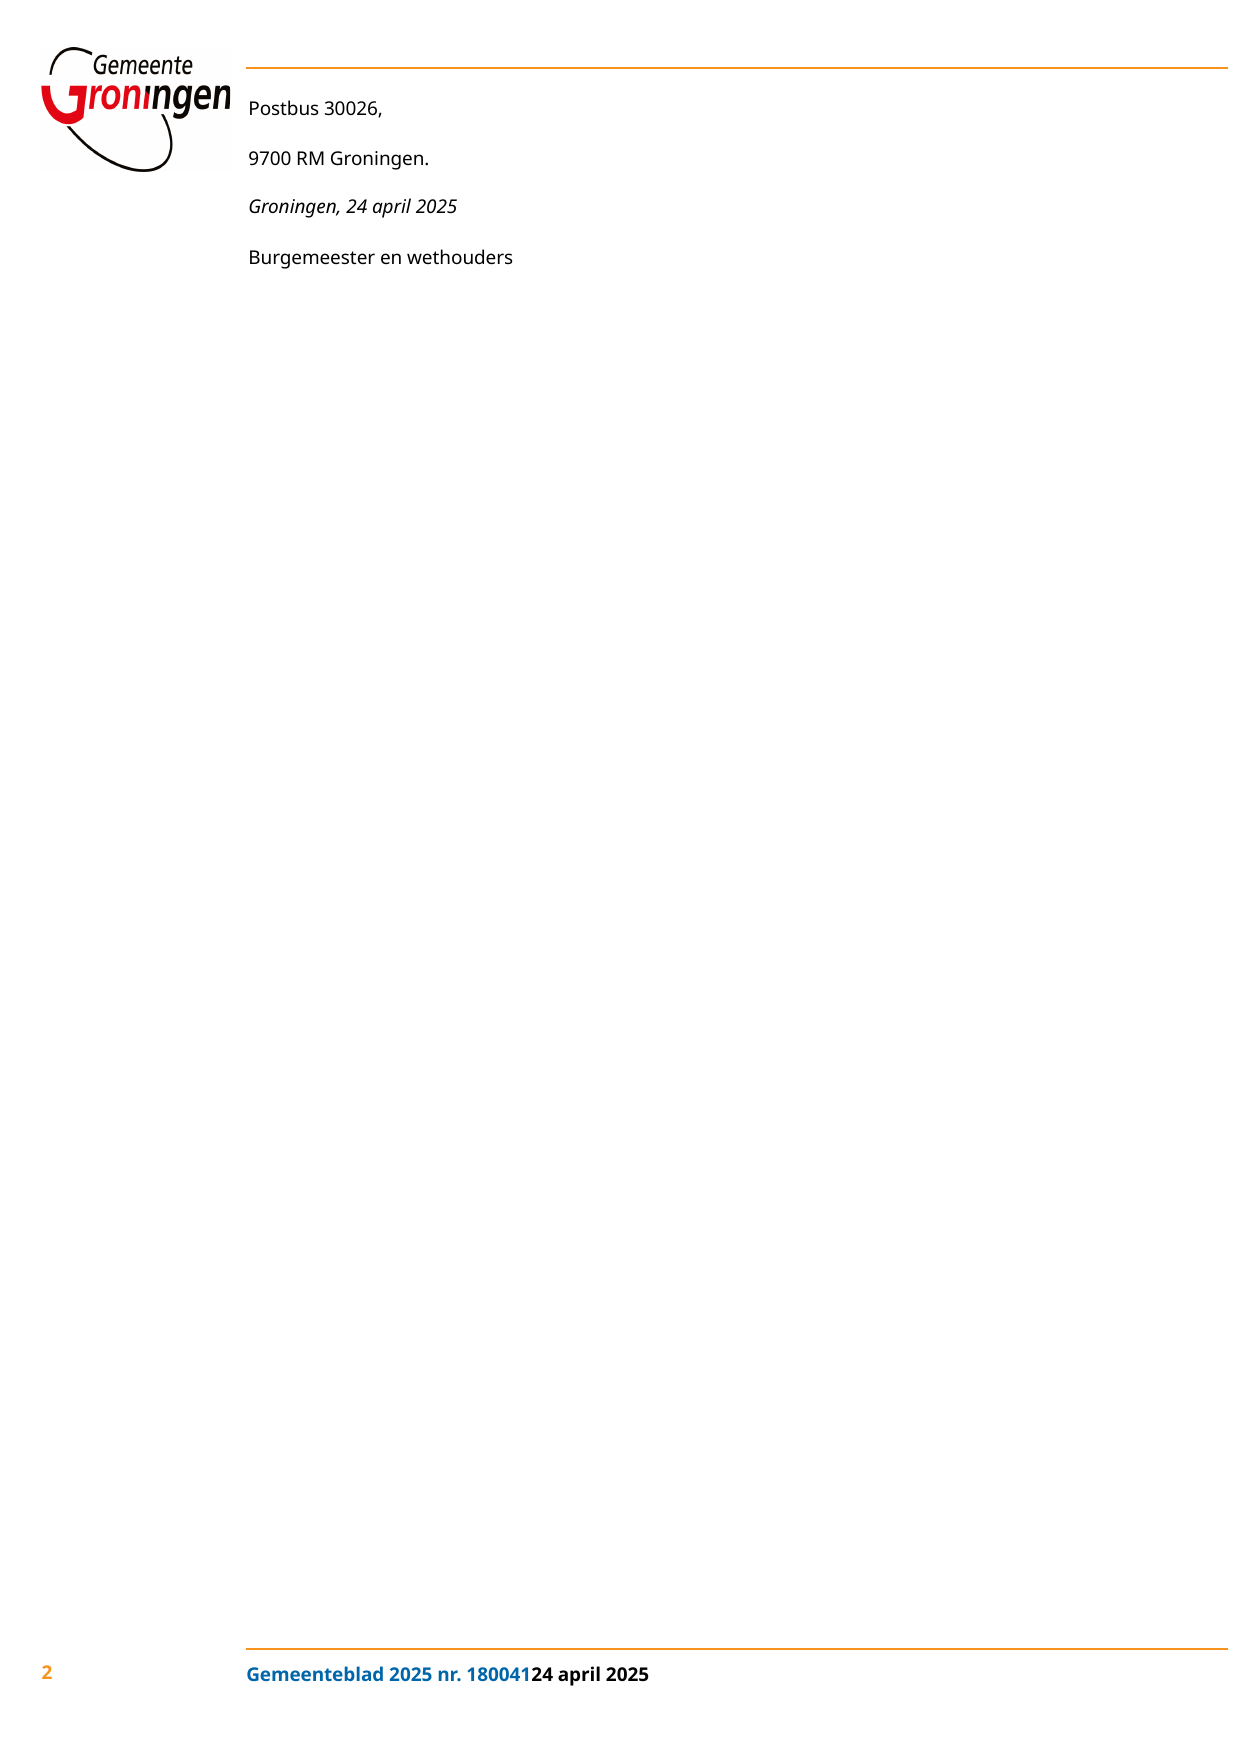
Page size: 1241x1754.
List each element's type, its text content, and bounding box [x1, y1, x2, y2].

text Postbus 30026, [248, 95, 1152, 121]
text Groningen, 24 april 2025 [248, 193, 1152, 219]
text Burgemeester en wethouders [248, 244, 1152, 270]
text 9700 RM Groningen. [248, 145, 1152, 171]
picture [41, 47, 231, 172]
